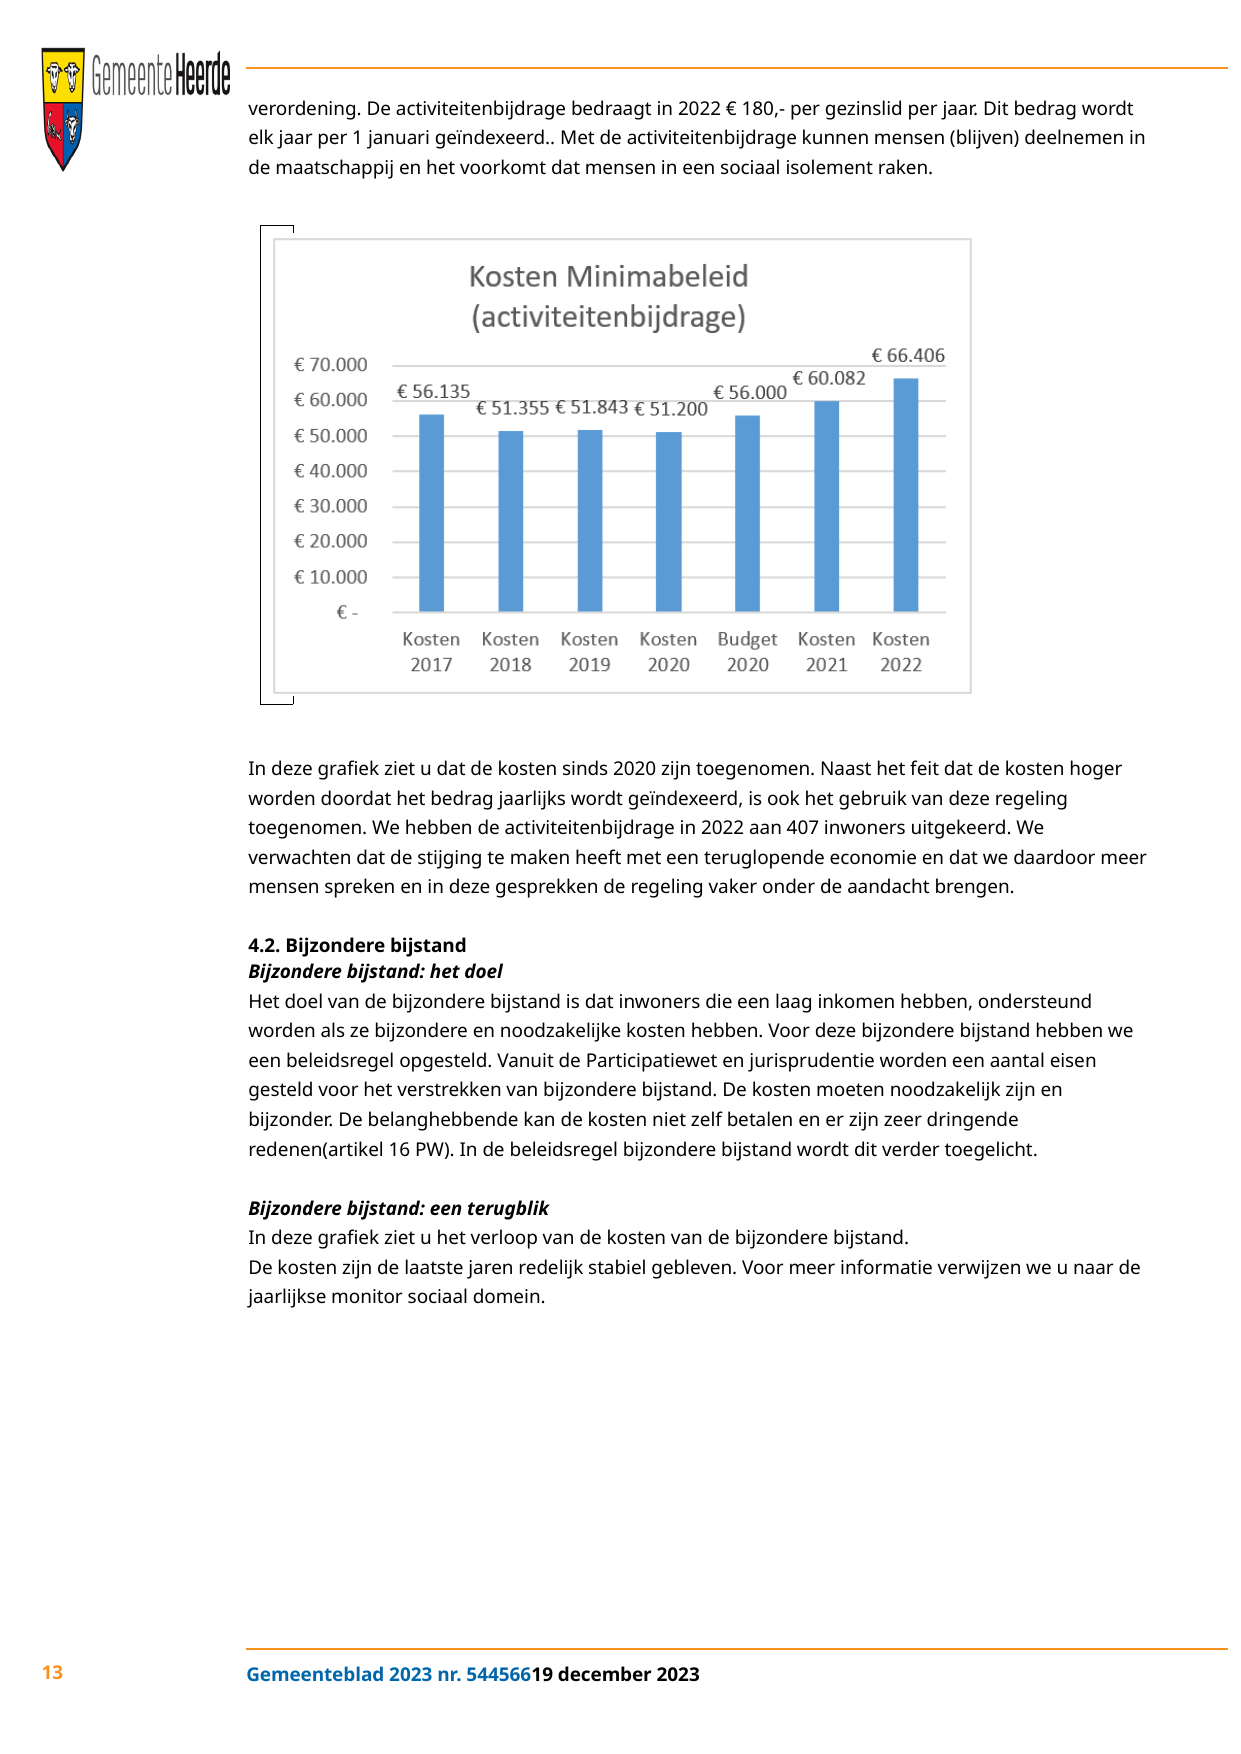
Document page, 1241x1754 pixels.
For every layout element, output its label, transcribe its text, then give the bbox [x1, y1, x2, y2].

picture [41, 47, 231, 172]
text Bijzondere bijstand: een terugblik [248, 1195, 1152, 1221]
picture [268, 233, 978, 696]
text In deze grafiek ziet u het verloop van de kosten van de bijzondere bijstand. [248, 1224, 1152, 1250]
text Bijzondere bijstand: het doel [248, 958, 1152, 984]
text verordening. De activiteitenbijdrage bedraagt in 2022 € 180,- per gezinslid per jaar. Dit bedrag wordt elk jaar per 1 januari geïndexeerd.. Met de activiteitenbijdrage kunnen mensen (blijven) deelnemen in de maatschappij en het voorkomt dat mensen in een sociaal isolement raken. [248, 95, 1152, 180]
text De kosten zijn de laatste jaren redelijk stabiel gebleven. Voor meer informatie verwijzen we u naar de jaarlijkse monitor sociaal domein. [248, 1254, 1152, 1309]
text Het doel van de bijzondere bijstand is dat inwoners die een laag inkomen hebben, ondersteund worden als ze bijzondere en noodzakelijke kosten hebben. Voor deze bijzondere bijstand hebben we een beleidsregel opgesteld. Vanuit de Participatiewet en jurisprudentie worden een aantal eisen gesteld voor het verstrekken van bijzondere bijstand. De kosten moeten noodzakelijk zijn en bijzonder. De belanghebbende kan de kosten niet zelf betalen en er zijn zeer dringende redenen(artikel 16 PW). In de beleidsregel bijzondere bijstand wordt dit verder toegelicht. [248, 988, 1152, 1162]
text In deze grafiek ziet u dat de kosten sinds 2020 zijn toegenomen. Naast het feit dat de kosten hoger worden doordat het bedrag jaarlijks wordt geïndexeerd, is ook het gebruik van deze regeling toegenomen. We hebben de activiteitenbijdrage in 2022 aan 407 inwoners uitgekeerd. We verwachten dat de stijging te maken heeft met een teruglopende economie en dat we daardoor meer mensen spreken en in deze gesprekken de regeling vaker onder de aandacht brengen. [248, 755, 1152, 899]
text 4.2. Bijzondere bijstand [248, 933, 1152, 958]
